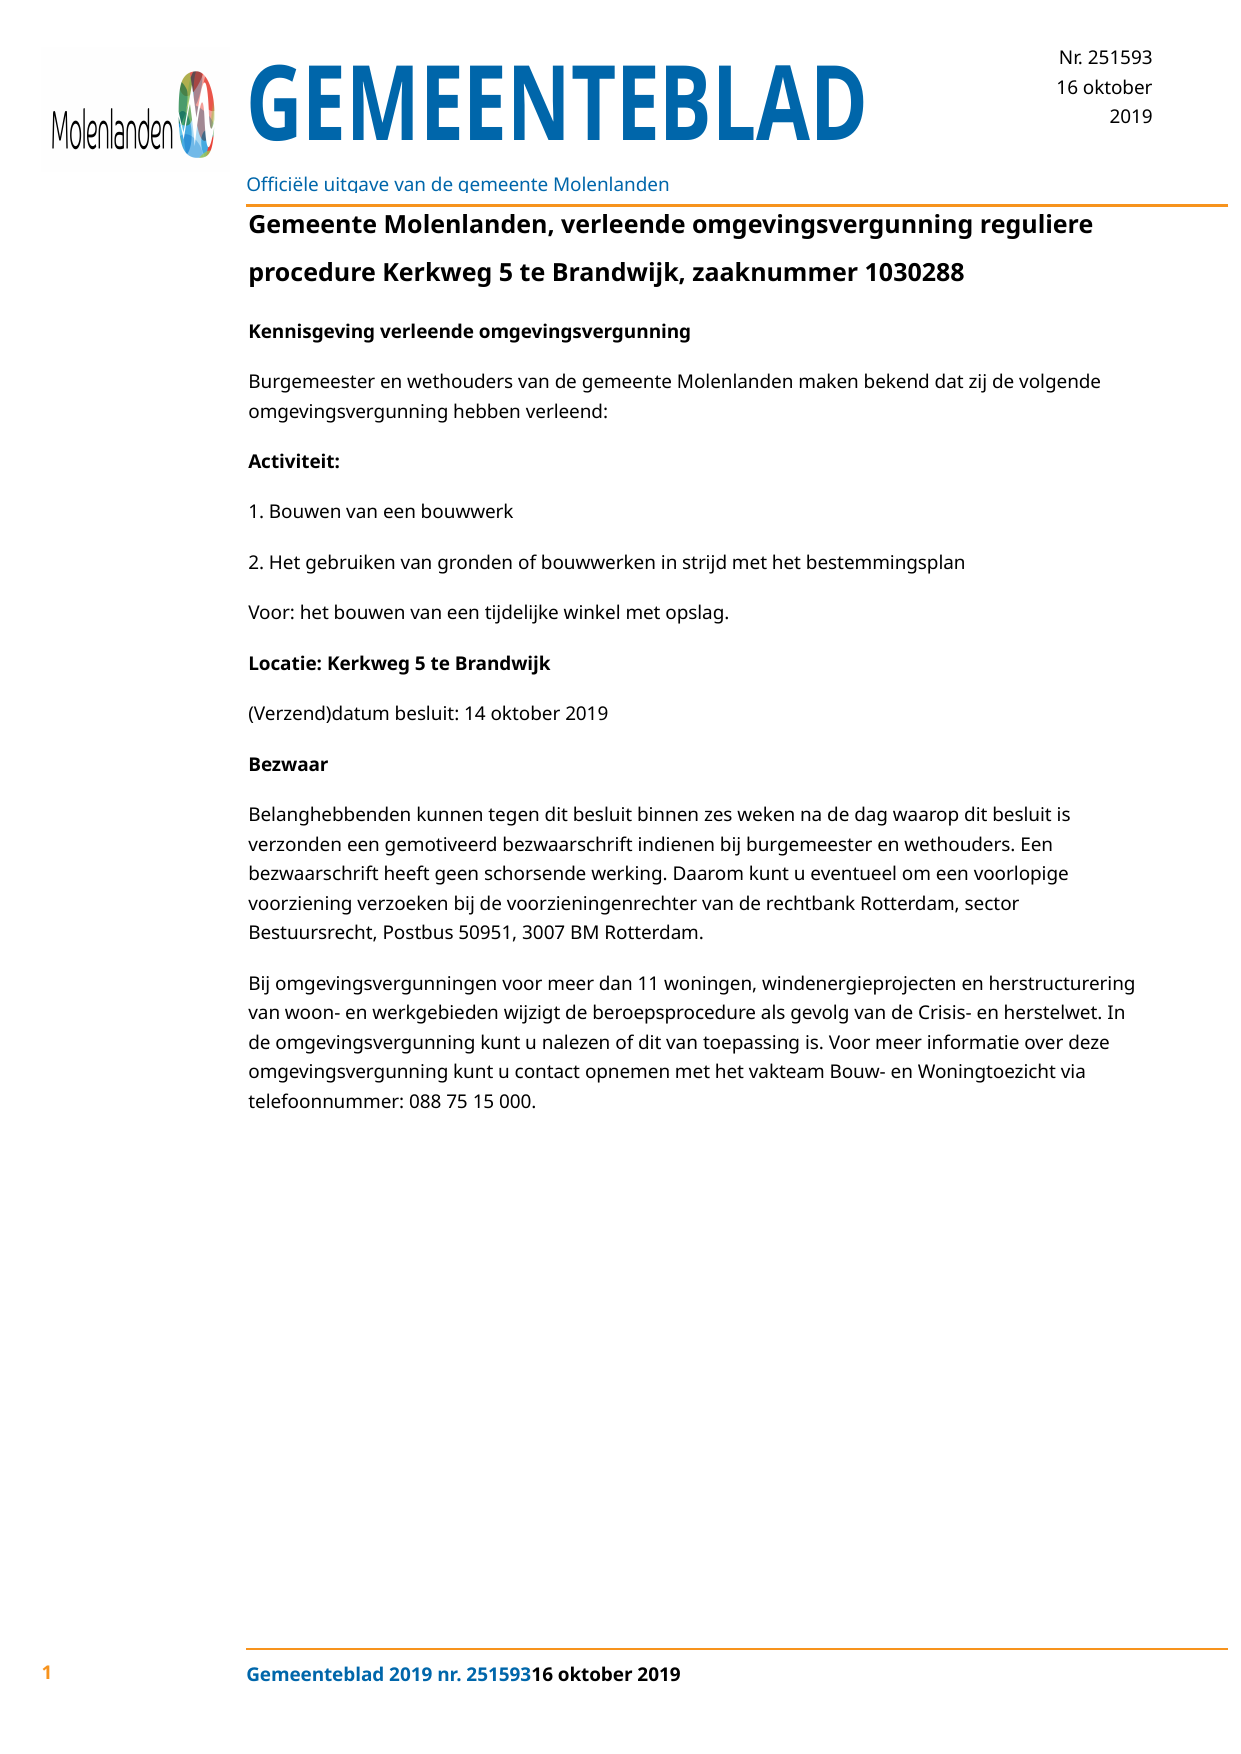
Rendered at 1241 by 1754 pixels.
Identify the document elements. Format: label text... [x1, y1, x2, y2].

text (Verzend)datum besluit: 14 oktober 2019 [248, 700, 1152, 726]
text Burgemeester en wethouders van de gemeente Molenlanden maken bekend dat zij de volgende omgevingsvergunning hebben verleend: [248, 368, 1152, 424]
text Bij omgevingsvergunningen voor meer dan 11 woningen, windenergieprojecten en herstructurering van woon- en werkgebieden wijzigt de beroepsprocedure als gevolg van de Crisis- en herstelwet. In de omgevingsvergunning kunt u nalezen of dit van toepassing is. Voor meer informatie over deze omgevingsvergunning kunt u contact opnemen met het vakteam Bouw- en Woningtoezicht via telefoonnummer: 088 75 15 000. [248, 970, 1152, 1114]
text Locatie: Kerkweg 5 te Brandwijk [248, 650, 1152, 676]
text Gemeente Molenlanden, verleende omgevingsvergunning reguliere procedure Kerkweg 5 te Brandwijk, zaaknummer 1030288 [248, 207, 1152, 288]
text Bezwaar [248, 751, 1152, 777]
text 2. Het gebruiken van gronden of bouwwerken in strijd met het bestemmingsplan [248, 549, 1152, 575]
text Kennisgeving verleende omgevingsvergunning [248, 318, 1152, 344]
text Voor: het bouwen van een tijdelijke winkel met opslag. [248, 599, 1152, 625]
text Belanghebbenden kunnen tegen dit besluit binnen zes weken na de dag waarop dit besluit is verzonden een gemotiveerd bezwaarschrift indienen bij burgemeester en wethouders. Een bezwaarschrift heeft geen schorsende werking. Daarom kunt u eventueel om een voorlopige voorziening verzoeken bij de voorzieningenrechter van de rechtbank Rotterdam, sector Bestuursrecht, Postbus 50951, 3007 BM Rotterdam. [248, 801, 1152, 945]
text Activiteit: [248, 448, 1152, 474]
picture [41, 47, 231, 172]
text 1. Bouwen van een bouwwerk [248, 499, 1152, 524]
